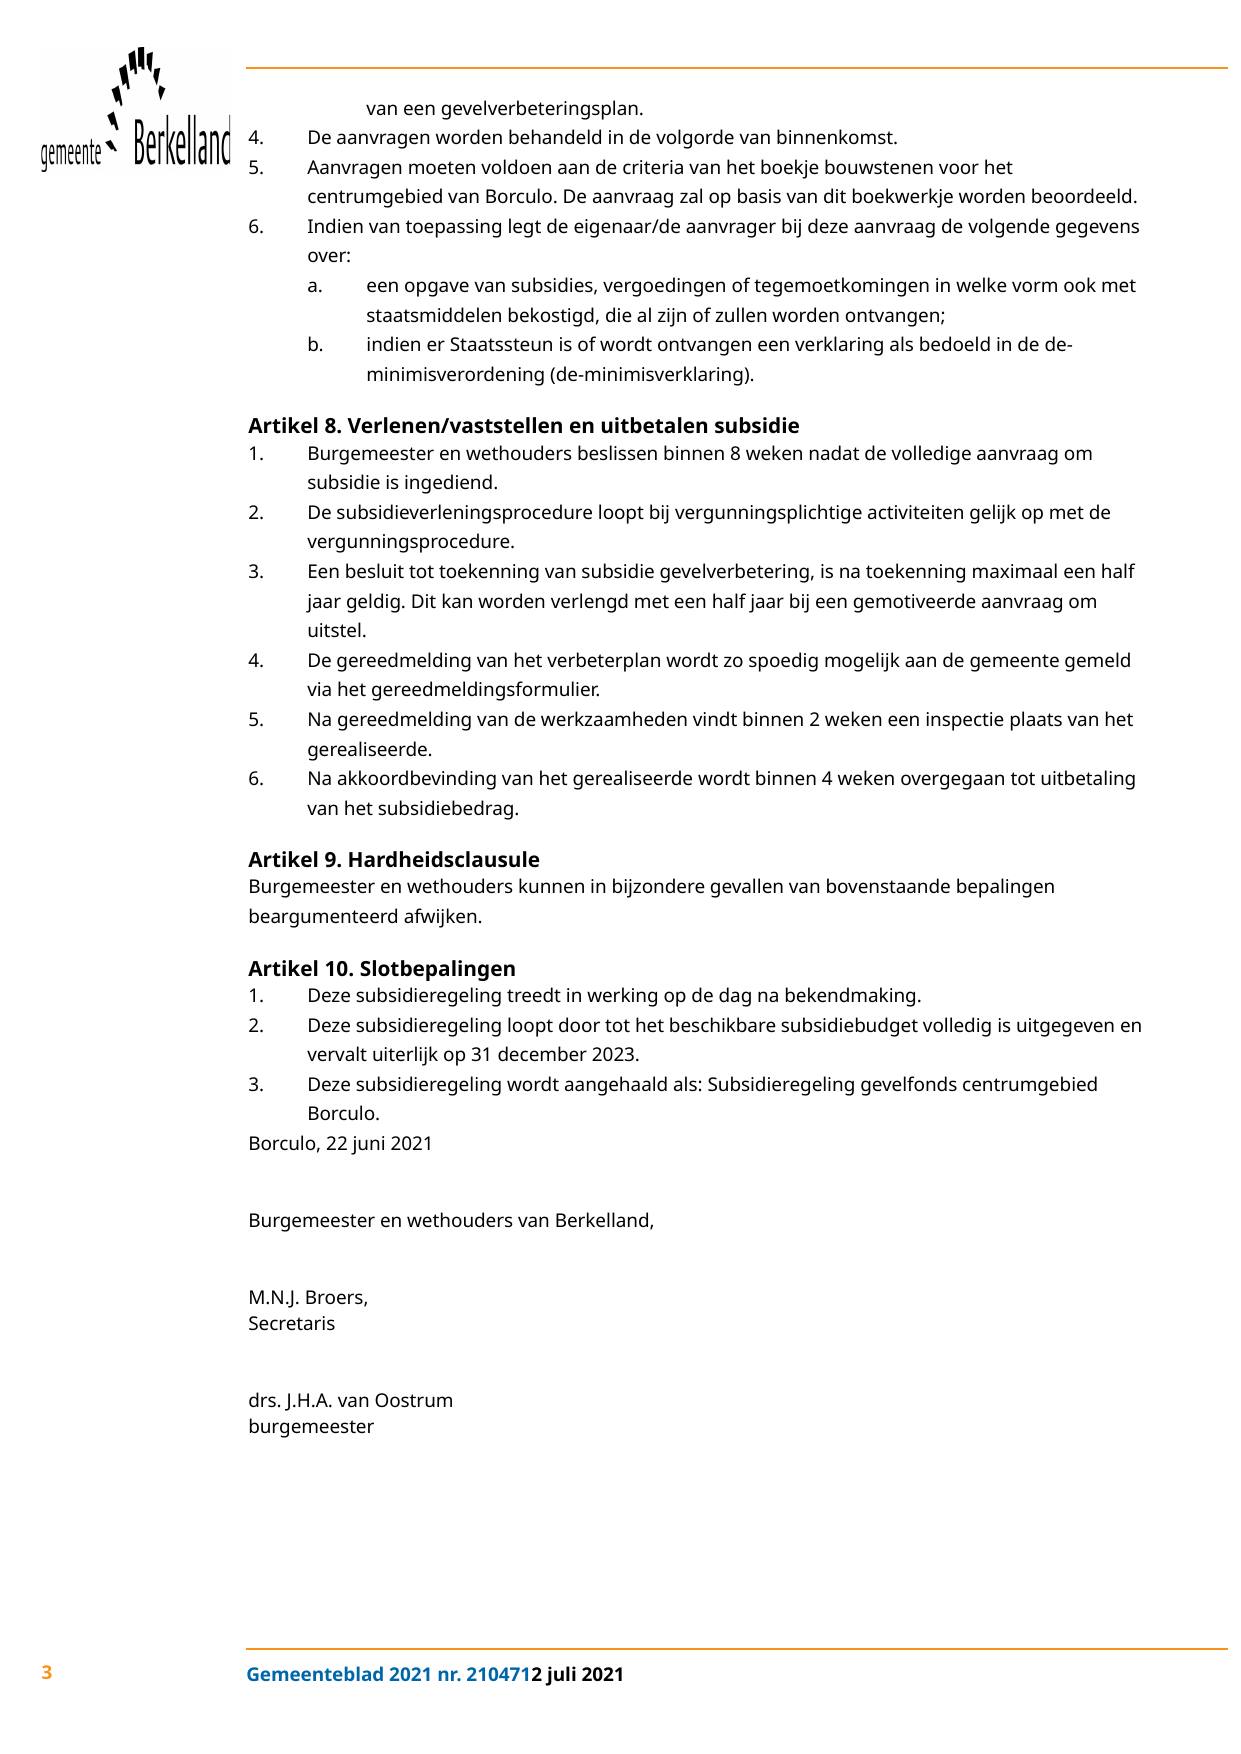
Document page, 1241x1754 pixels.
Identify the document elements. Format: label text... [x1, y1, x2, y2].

text Borculo, 22 juni 2021 [248, 1130, 1152, 1156]
list Een besluit tot toekenning van subsidie gevelverbetering, is na toekenning maximaal een half jaar geldig. Dit kan worden verlengd met een half jaar bij een gemotiveerde aanvraag om uitstel. [248, 558, 1152, 643]
list Na akkoordbevinding van het gerealiseerde wordt binnen 4 weken overgegaan tot uitbetaling van het subsidiebedrag. [248, 765, 1152, 821]
list De gereedmelding van het verbeterplan wordt zo spoedig mogelijk aan de gemeente gemeld via het gereedmeldingsformulier. [248, 647, 1152, 702]
text drs. J.H.A. van Oostrum [248, 1387, 1152, 1413]
list Deze subsidieregeling treedt in werking op de dag na bekendmaking. [248, 982, 1152, 1008]
list De aanvragen worden behandeld in de volgorde van binnenkomst. [248, 124, 1152, 150]
list Na gereedmelding van de werkzaamheden vindt binnen 2 weken een inspectie plaats van het gerealiseerde. [248, 706, 1152, 761]
text Artikel 8. Verlenen/vaststellen en uitbetalen subsidie [248, 411, 1152, 440]
list De subsidieverleningsprocedure loopt bij vergunningsplichtige activiteiten gelijk op met de vergunningsprocedure. [248, 499, 1152, 554]
text Burgemeester en wethouders van Berkelland, [248, 1207, 1152, 1233]
text Artikel 10. Slotbepalingen [248, 954, 1152, 982]
picture [41, 47, 231, 172]
list Aanvragen moeten voldoen aan de criteria van het boekje bouwstenen voor het centrumgebied van Borculo. De aanvraag zal op basis van dit boekwerkje worden beoordeeld. [248, 154, 1152, 209]
list een opgave van subsidies, vergoedingen of tegemoetkomingen in welke vorm ook met staatsmiddelen bekostigd, die al zijn of zullen worden ontvangen; [307, 272, 1152, 328]
text Burgemeester en wethouders kunnen in bijzondere gevallen van bovenstaande bepalingen beargumenteerd afwijken. [248, 874, 1152, 929]
text Secretaris [248, 1310, 1152, 1336]
text M.N.J. Broers, [248, 1284, 1152, 1310]
list Deze subsidieregeling wordt aangehaald als: Subsidieregeling gevelfonds centrumgebied Borculo. [248, 1071, 1152, 1126]
list indien er Staatssteun is of wordt ontvangen een verklaring als bedoeld in de de-minimisverordening (de-minimisverklaring). [307, 331, 1152, 387]
text Artikel 9. Hardheidsclausule [248, 845, 1152, 874]
list Deze subsidieregeling loopt door tot het beschikbare subsidiebudget volledig is uitgegeven en vervalt uiterlijk op 31 december 2023. [248, 1012, 1152, 1067]
list Indien van toepassing legt de eigenaar/de aanvrager bij deze aanvraag de volgende gegevens over: [248, 213, 1152, 268]
list van een gevelverbeteringsplan. [307, 95, 1152, 121]
text burgemeester [248, 1413, 1152, 1439]
list Burgemeester en wethouders beslissen binnen 8 weken nadat de volledige aanvraag om subsidie is ingediend. [248, 440, 1152, 495]
